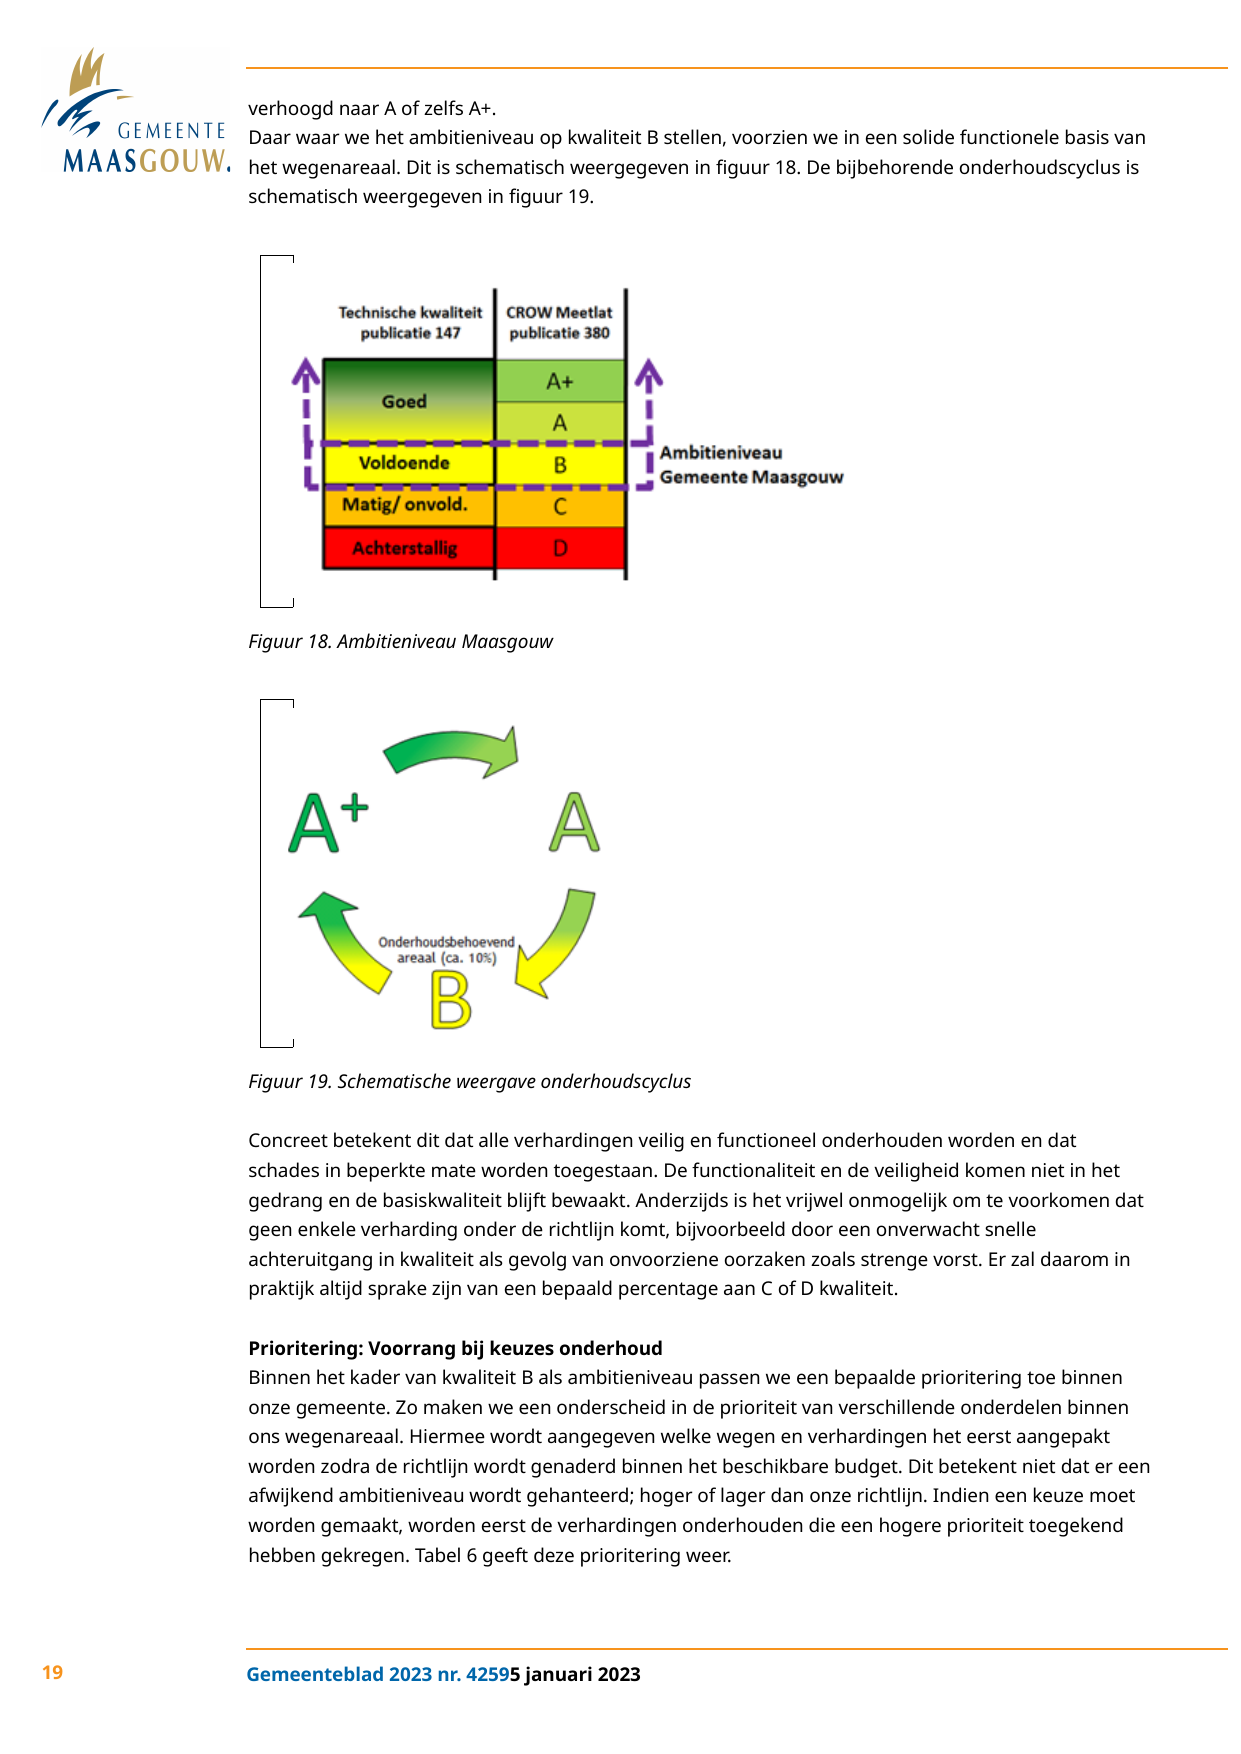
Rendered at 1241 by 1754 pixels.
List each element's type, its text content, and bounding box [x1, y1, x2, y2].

text verhoogd naar A of zelfs A+. [248, 95, 1152, 121]
text Figuur 18. Ambitieniveau Maasgouw [248, 628, 1152, 654]
text Binnen het kader van kwaliteit B als ambitieniveau passen we een bepaalde prioritering toe binnen onze gemeente. Zo maken we een onderscheid in de prioriteit van verschillende onderdelen binnen ons wegenareaal. Hiermee wordt aangegeven welke wegen en verhardingen het eerst aangepakt worden zodra de richtlijn wordt genaderd binnen het beschikbare budget. Dit betekent niet dat er een afwijkend ambitieniveau wordt gehanteerd; hoger of lager dan onze richtlijn. Indien een keuze moet worden gemaakt, worden eerst de verhardingen onderhouden die een hogere prioriteit toegekend hebben gekregen. Tabel 6 geeft deze prioritering weer. [248, 1364, 1152, 1568]
picture [268, 708, 624, 1039]
text Daar waar we het ambitieniveau op kwaliteit B stellen, voorzien we in een solide functionele basis van het wegenareaal. Dit is schematisch weergegeven in figuur 18. De bijbehorende onderhoudscyclus is schematisch weergegeven in figuur 19. [248, 124, 1152, 209]
text Prioritering: Voorrang bij keuzes onderhoud [248, 1335, 1152, 1361]
text Concreet betekent dit dat alle verhardingen veilig en functioneel onderhouden worden en dat schades in beperkte mate worden toegestaan. De functionaliteit en de veiligheid komen niet in het gedrang en de basiskwaliteit blijft bewaakt. Anderzijds is het vrijwel onmogelijk om te voorkomen dat geen enkele verharding onder de richtlijn komt, bijvoorbeeld door een onverwacht snelle achteruitgang in kwaliteit als gevolg van onvoorziene oorzaken zoals strenge vorst. Er zal daarom in praktijk altijd sprake zijn van een bepaald percentage aan C of D kwaliteit. [248, 1128, 1152, 1301]
picture [268, 263, 860, 598]
picture [41, 47, 231, 172]
text Figuur 19. Schematische weergave onderhoudscyclus [248, 1068, 1152, 1094]
